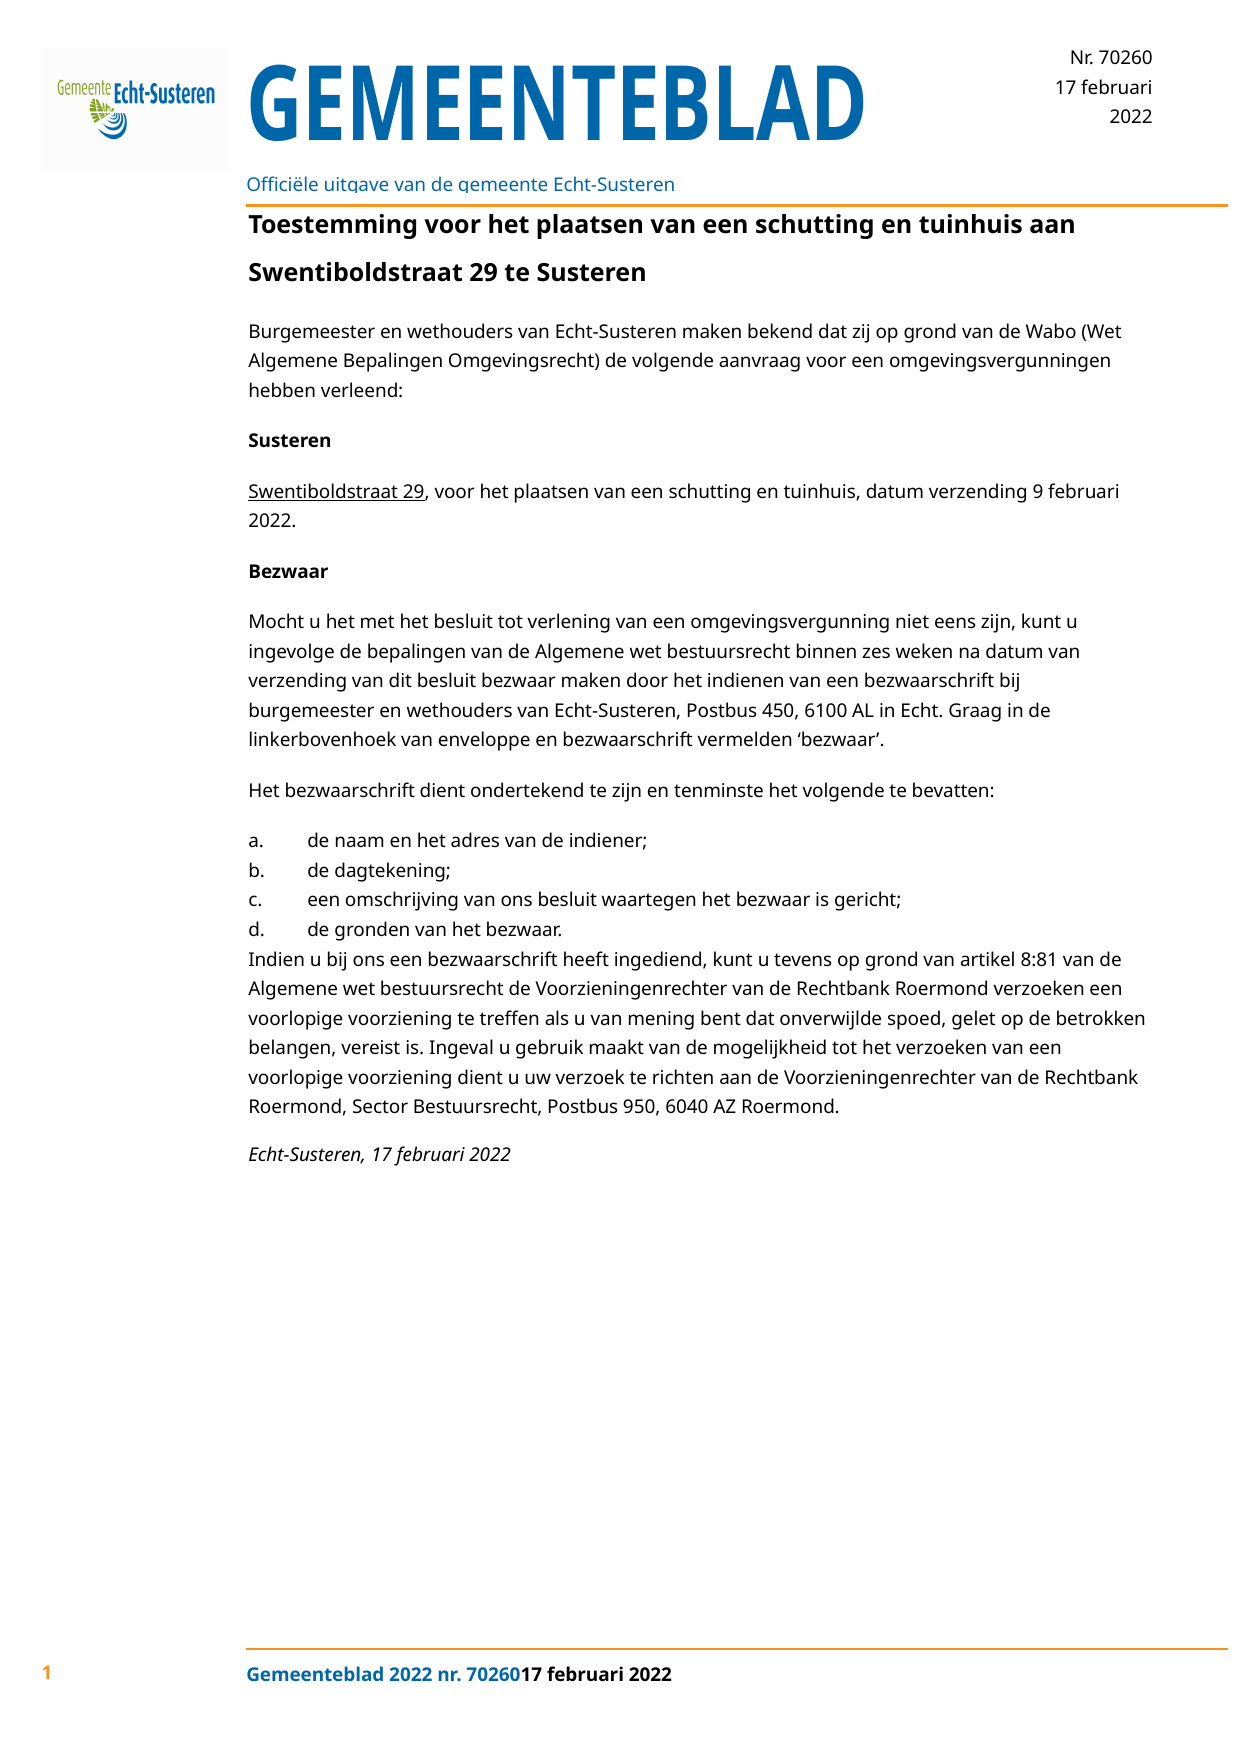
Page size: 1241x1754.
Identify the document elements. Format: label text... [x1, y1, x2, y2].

list de gronden van het bezwaar. [248, 916, 1152, 942]
list de naam en het adres van de indiener; [248, 827, 1152, 853]
text Mocht u het met het besluit tot verlening van een omgevingsvergunning niet eens zijn, kunt u ingevolge de bepalingen van de Algemene wet bestuursrecht binnen zes weken na datum van verzending van dit besluit bezwaar maken door het indienen van een bezwaarschrift bij burgemeester en wethouders van Echt-Susteren, Postbus 450, 6100 AL in Echt. Graag in de linkerbovenhoek van enveloppe en bezwaarschrift vermelden ‘bezwaar’. [248, 608, 1152, 752]
text Indien u bij ons een bezwaarschrift heeft ingediend, kunt u tevens op grond van artikel 8:81 van de Algemene wet bestuursrecht de Voorzieningenrechter van de Rechtbank Roermond verzoeken een voorlopige voorziening te treffen als u van mening bent dat onverwijlde spoed, gelet op de betrokken belangen, vereist is. Ingeval u gebruik maakt van de mogelijkheid tot het verzoeken van een voorlopige voorziening dient u uw verzoek te richten aan de Voorzieningenrechter van de Rechtbank Roermond, Sector Bestuursrecht, Postbus 950, 6040 AZ Roermond. [248, 946, 1152, 1119]
list een omschrijving van ons besluit waartegen het bezwaar is gericht; [248, 887, 1152, 912]
list de dagtekening; [248, 857, 1152, 883]
text Bezwaar [248, 558, 1152, 584]
text Swentiboldstraat 29, voor het plaatsen van een schutting en tuinhuis, datum verzending 9 februari 2022. [248, 478, 1152, 533]
text Susteren [248, 427, 1152, 453]
text Toestemming voor het plaatsen van een schutting en tuinhuis aan Swentiboldstraat 29 te Susteren [248, 207, 1152, 288]
text Het bezwaarschrift dient ondertekend te zijn en tenminste het volgende te bevatten: [248, 777, 1152, 803]
picture [41, 47, 231, 172]
text Burgemeester en wethouders van Echt-Susteren maken bekend dat zij op grond van de Wabo (Wet Algemene Bepalingen Omgevingsrecht) de volgende aanvraag voor een omgevingsvergunningen hebben verleend: [248, 318, 1152, 403]
text Echt-Susteren, 17 februari 2022 [248, 1142, 1152, 1167]
